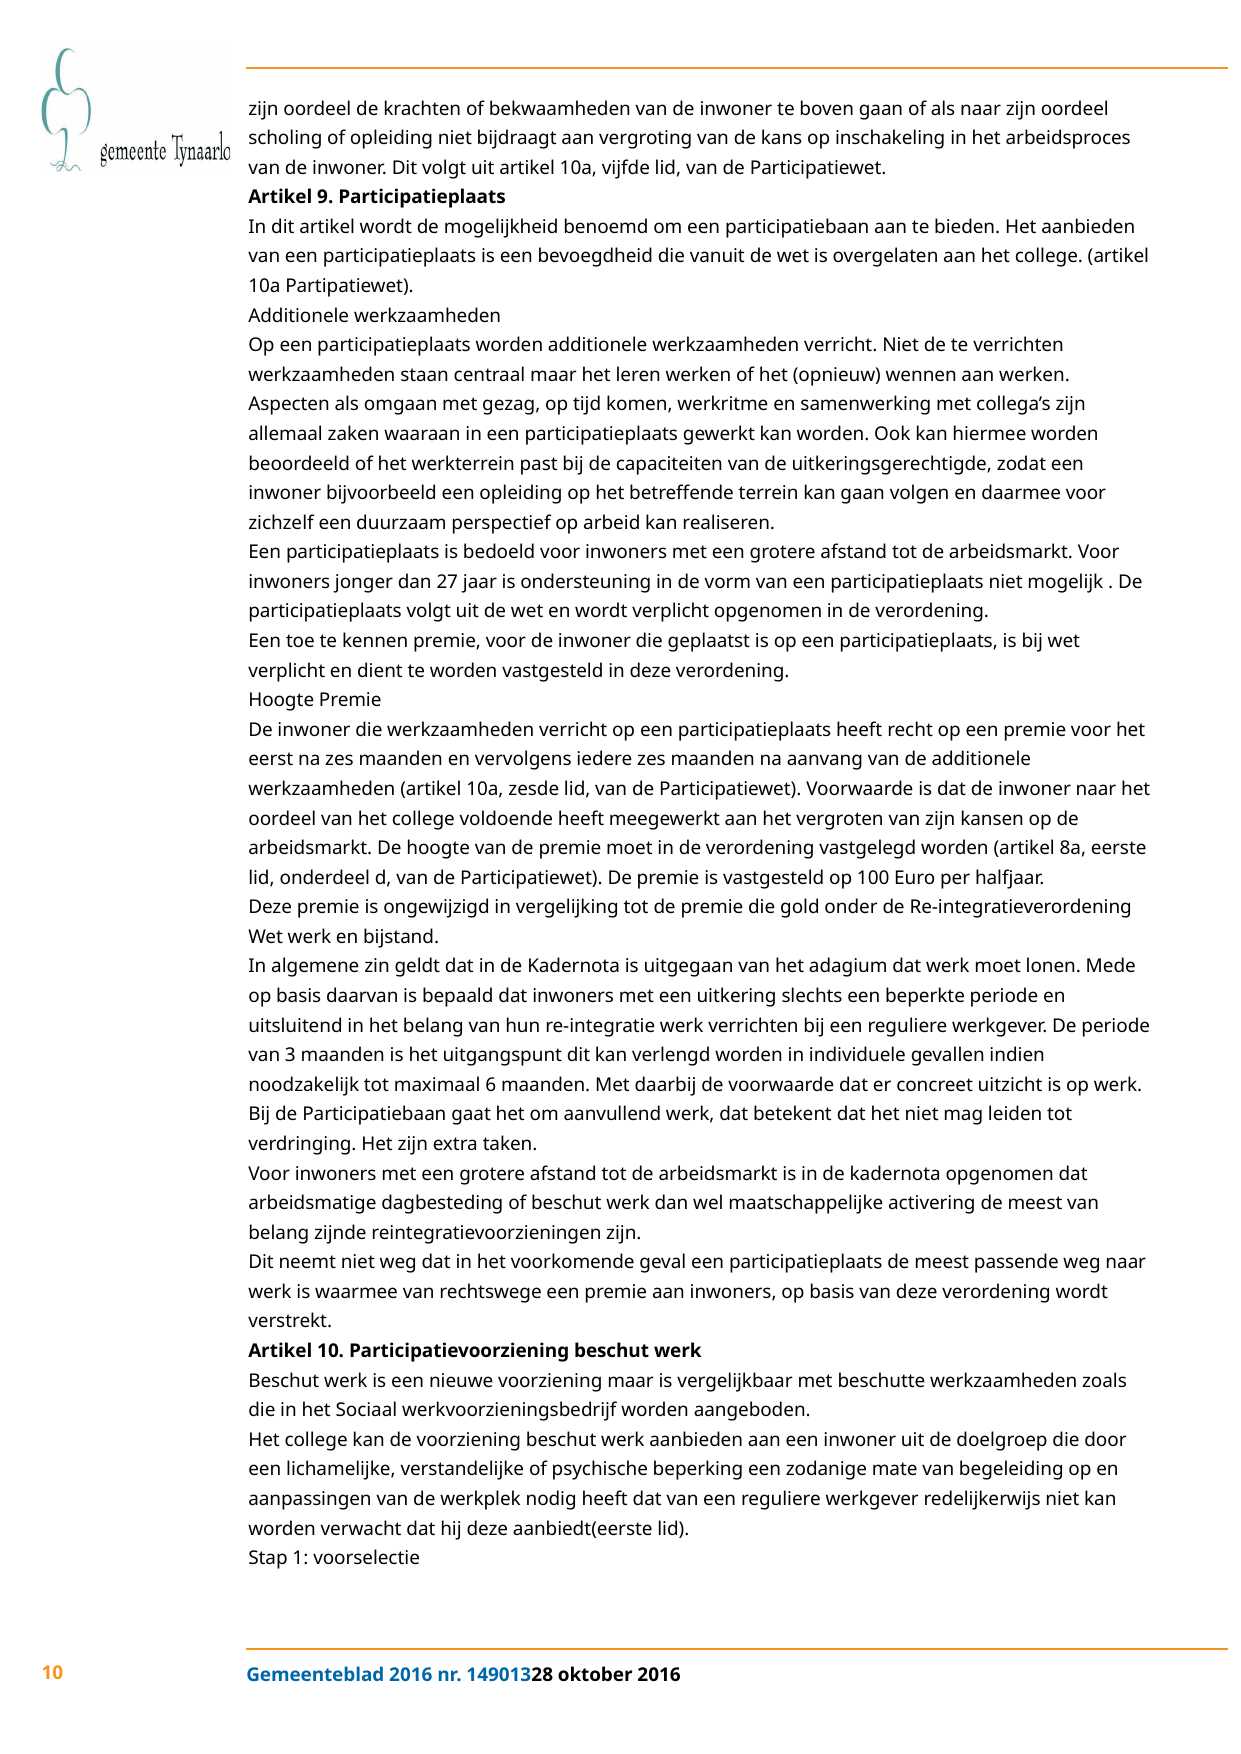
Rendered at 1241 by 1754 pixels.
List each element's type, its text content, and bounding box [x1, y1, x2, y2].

text Additionele werkzaamheden [248, 302, 1152, 328]
text De inwoner die werkzaamheden verricht op een participatieplaats heeft recht op een premie voor het eerst na zes maanden en vervolgens iedere zes maanden na aanvang van de additionele werkzaamheden (artikel 10a, zesde lid, van de Participatiewet). Voorwaarde is dat de inwoner naar het oordeel van het college voldoende heeft meegewerkt aan het vergroten van zijn kansen op de arbeidsmarkt. De hoogte van de premie moet in de verordening vastgelegd worden (artikel 8a, eerste lid, onderdeel d, van de Participatiewet). De premie is vastgesteld op 100 Euro per halfjaar. [248, 716, 1152, 890]
text Artikel 10. Participatievoorziening beschut werk [248, 1337, 1152, 1363]
text Stap 1: voorselectie [248, 1544, 1152, 1570]
text Hoogte Premie [248, 686, 1152, 712]
text Het college kan de voorziening beschut werk aanbieden aan een inwoner uit de doelgroep die door een lichamelijke, verstandelijke of psychische beperking een zodanige mate van begeleiding op en aanpassingen van de werkplek nodig heeft dat van een reguliere werkgever redelijkerwijs niet kan worden verwacht dat hij deze aanbiedt(eerste lid). [248, 1426, 1152, 1541]
text In dit artikel wordt de mogelijkheid benoemd om een participatiebaan aan te bieden. Het aanbieden van een participatieplaats is een bevoegdheid die vanuit de wet is overgelaten aan het college. (artikel 10a Partipatiewet). [248, 213, 1152, 298]
picture [41, 47, 231, 172]
text Een toe te kennen premie, voor de inwoner die geplaatst is op een participatieplaats, is bij wet verplicht en dient te worden vastgesteld in deze verordening. [248, 627, 1152, 683]
text Artikel 9. Participatieplaats [248, 183, 1152, 209]
text Beschut werk is een nieuwe voorziening maar is vergelijkbaar met beschutte werkzaamheden zoals die in het Sociaal werkvoorzieningsbedrijf worden aangeboden. [248, 1367, 1152, 1422]
text In algemene zin geldt dat in de Kadernota is uitgegaan van het adagium dat werk moet lonen. Mede op basis daarvan is bepaald dat inwoners met een uitkering slechts een beperkte periode en uitsluitend in het belang van hun re-integratie werk verrichten bij een reguliere werkgever. De periode van 3 maanden is het uitgangspunt dit kan verlengd worden in individuele gevallen indien noodzakelijk tot maximaal 6 maanden. Met daarbij de voorwaarde dat er concreet uitzicht is op werk. Bij de Participatiebaan gaat het om aanvullend werk, dat betekent dat het niet mag leiden tot verdringing. Het zijn extra taken. [248, 953, 1152, 1156]
text zijn oordeel de krachten of bekwaamheden van de inwoner te boven gaan of als naar zijn oordeel scholing of opleiding niet bijdraagt aan vergroting van de kans op inschakeling in het arbeidsproces van de inwoner. Dit volgt uit artikel 10a, vijfde lid, van de Participatiewet. [248, 95, 1152, 180]
text Op een participatieplaats worden additionele werkzaamheden verricht. Niet de te verrichten werkzaamheden staan centraal maar het leren werken of het (opnieuw) wennen aan werken. Aspecten als omgaan met gezag, op tijd komen, werkritme en samenwerking met collega’s zijn allemaal zaken waaraan in een participatieplaats gewerkt kan worden. Ook kan hiermee worden beoordeeld of het werkterrein past bij de capaciteiten van de uitkeringsgerechtigde, zodat een inwoner bijvoorbeeld een opleiding op het betreffende terrein kan gaan volgen en daarmee voor zichzelf een duurzaam perspectief op arbeid kan realiseren. [248, 331, 1152, 535]
text Een participatieplaats is bedoeld voor inwoners met een grotere afstand tot de arbeidsmarkt. Voor inwoners jonger dan 27 jaar is ondersteuning in de vorm van een participatieplaats niet mogelijk . De participatieplaats volgt uit de wet en wordt verplicht opgenomen in de verordening. [248, 538, 1152, 623]
text Deze premie is ongewijzigd in vergelijking tot de premie die gold onder de Re-integratieverordening Wet werk en bijstand. [248, 893, 1152, 949]
text Voor inwoners met een grotere afstand tot de arbeidsmarkt is in de kadernota opgenomen dat arbeidsmatige dagbesteding of beschut werk dan wel maatschappelijke activering de meest van belang zijnde reintegratievoorzieningen zijn. [248, 1160, 1152, 1245]
text Dit neemt niet weg dat in het voorkomende geval een participatieplaats de meest passende weg naar werk is waarmee van rechtswege een premie aan inwoners, op basis van deze verordening wordt verstrekt. [248, 1248, 1152, 1333]
